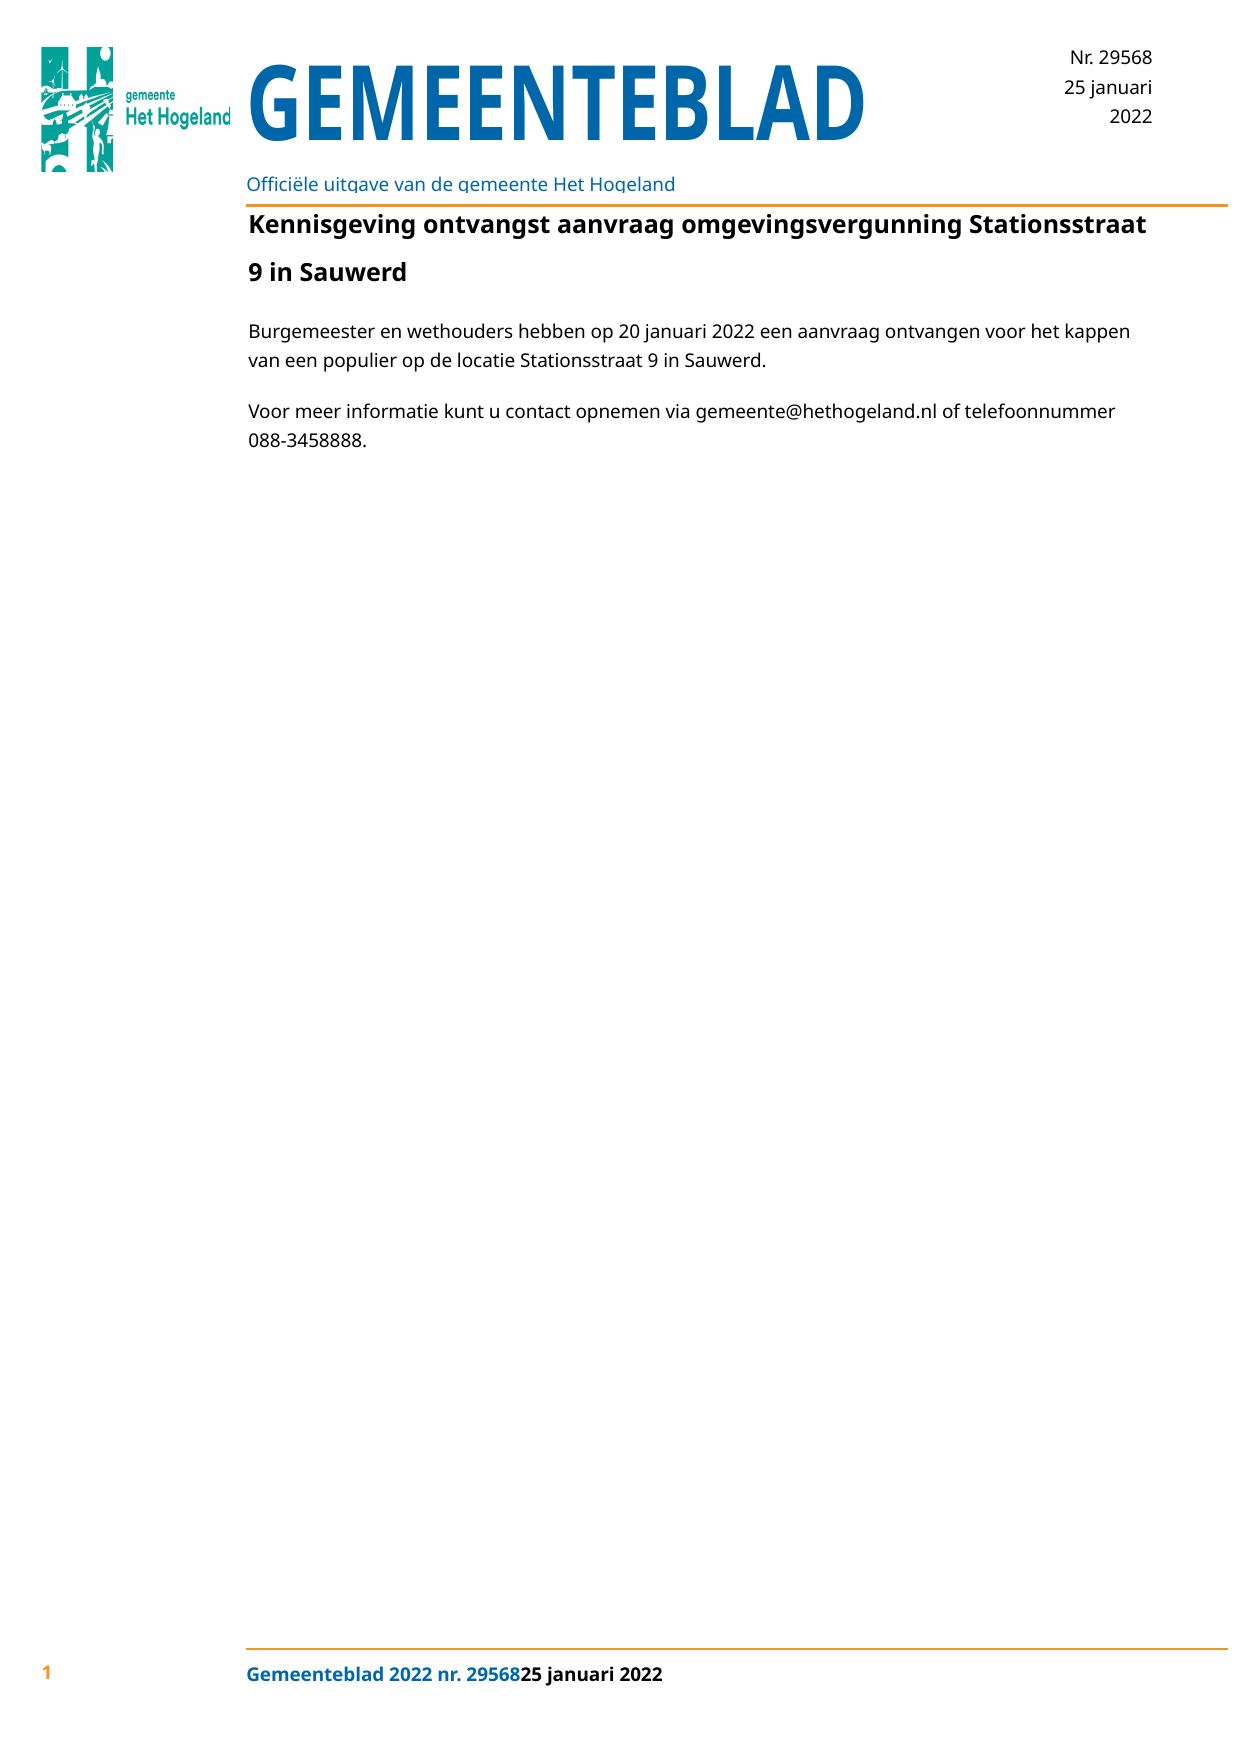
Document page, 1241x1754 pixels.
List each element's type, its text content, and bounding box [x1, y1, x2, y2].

picture [41, 47, 231, 172]
text Voor meer informatie kunt u contact opnemen via gemeente@hethogeland.nl of telefoonnummer 088-3458888. [248, 398, 1152, 453]
text Kennisgeving ontvangst aanvraag omgevingsvergunning Stationsstraat 9 in Sauwerd [248, 207, 1152, 288]
text Burgemeester en wethouders hebben op 20 januari 2022 een aanvraag ontvangen voor het kappen van een populier op de locatie Stationsstraat 9 in Sauwerd. [248, 318, 1152, 373]
